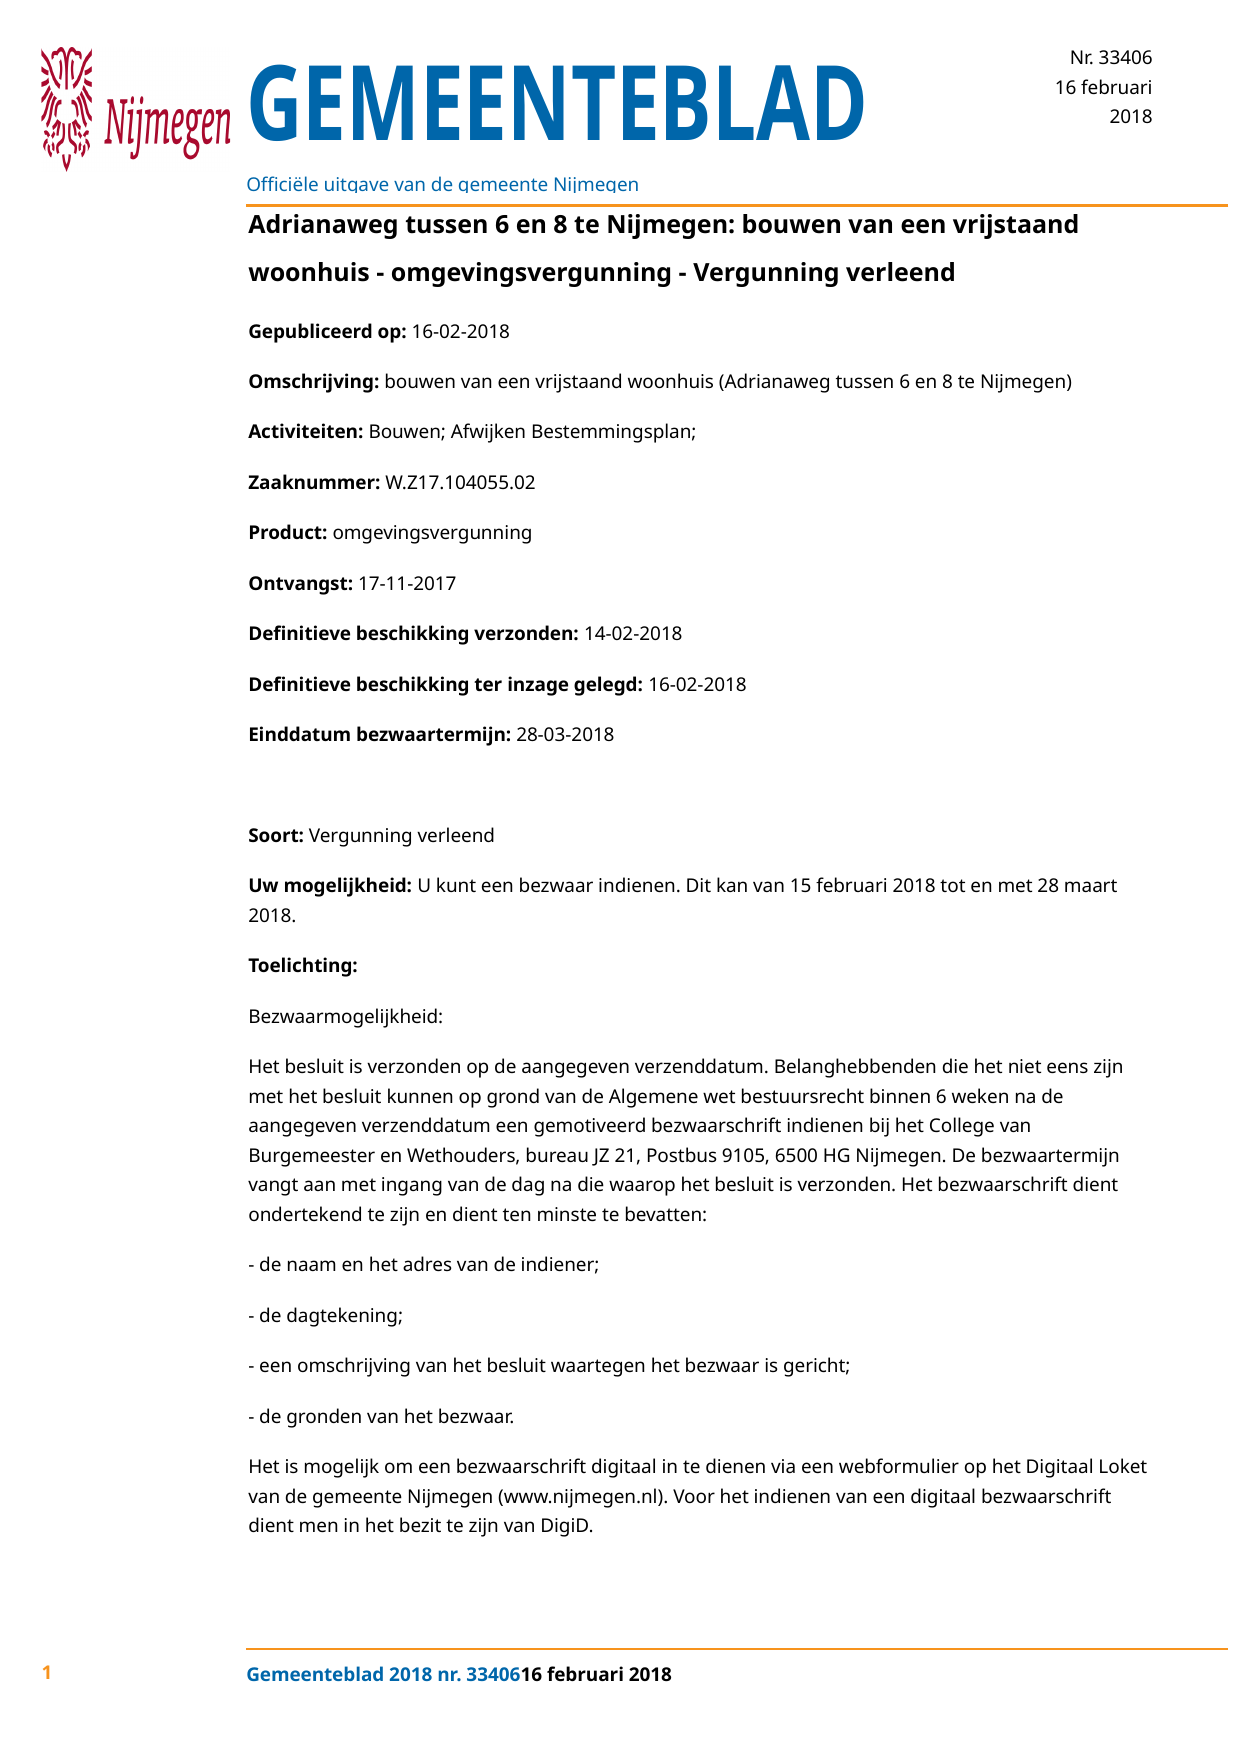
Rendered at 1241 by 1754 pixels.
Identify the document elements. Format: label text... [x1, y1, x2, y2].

text Soort: Vergunning verleend [248, 822, 1152, 848]
text - de dagtekening; [248, 1302, 1152, 1328]
text Omschrijving: bouwen van een vrijstaand woonhuis (Adrianaweg tussen 6 en 8 te Nijmegen) [248, 368, 1152, 394]
text Uw mogelijkheid: U kunt een bezwaar indienen. Dit kan van 15 februari 2018 tot en met 28 maart 2018. [248, 872, 1152, 928]
text - een omschrijving van het besluit waartegen het bezwaar is gericht; [248, 1352, 1152, 1378]
text Einddatum bezwaartermijn: 28-03-2018 [248, 721, 1152, 747]
text Het is mogelijk om een bezwaarschrift digitaal in te dienen via een webformulier op het Digitaal Loket van de gemeente Nijmegen (www.nijmegen.nl). Voor het indienen van een digitaal bezwaarschrift dient men in het bezit te zijn van DigiD. [248, 1453, 1152, 1538]
text Definitieve beschikking verzonden: 14-02-2018 [248, 620, 1152, 646]
picture [41, 47, 231, 172]
text Bezwaarmogelijkheid: [248, 1003, 1152, 1029]
text Ontvangst: 17-11-2017 [248, 570, 1152, 596]
text - de naam en het adres van de indiener; [248, 1252, 1152, 1277]
text Het besluit is verzonden op de aangegeven verzenddatum. Belanghebbenden die het niet eens zijn met het besluit kunnen op grond van de Algemene wet bestuursrecht binnen 6 weken na de aangegeven verzenddatum een gemotiveerd bezwaarschrift indienen bij het College van Burgemeester en Wethouders, bureau JZ 21, Postbus 9105, 6500 HG Nijmegen. De bezwaartermijn vangt aan met ingang van de dag na die waarop het besluit is verzonden. Het bezwaarschrift dient ondertekend te zijn en dient ten minste te bevatten: [248, 1053, 1152, 1227]
text Definitieve beschikking ter inzage gelegd: 16-02-2018 [248, 671, 1152, 697]
text Activiteiten: Bouwen; Afwijken Bestemmingsplan; [248, 419, 1152, 444]
text - de gronden van het bezwaar. [248, 1403, 1152, 1429]
text Adrianaweg tussen 6 en 8 te Nijmegen: bouwen van een vrijstaand woonhuis - omgevingsvergunning - Vergunning verleend [248, 207, 1152, 288]
text Zaaknummer: W.Z17.104055.02 [248, 469, 1152, 495]
text Gepubliceerd op: 16-02-2018 [248, 318, 1152, 344]
text Product: omgevingsvergunning [248, 519, 1152, 545]
text Toelichting: [248, 952, 1152, 978]
